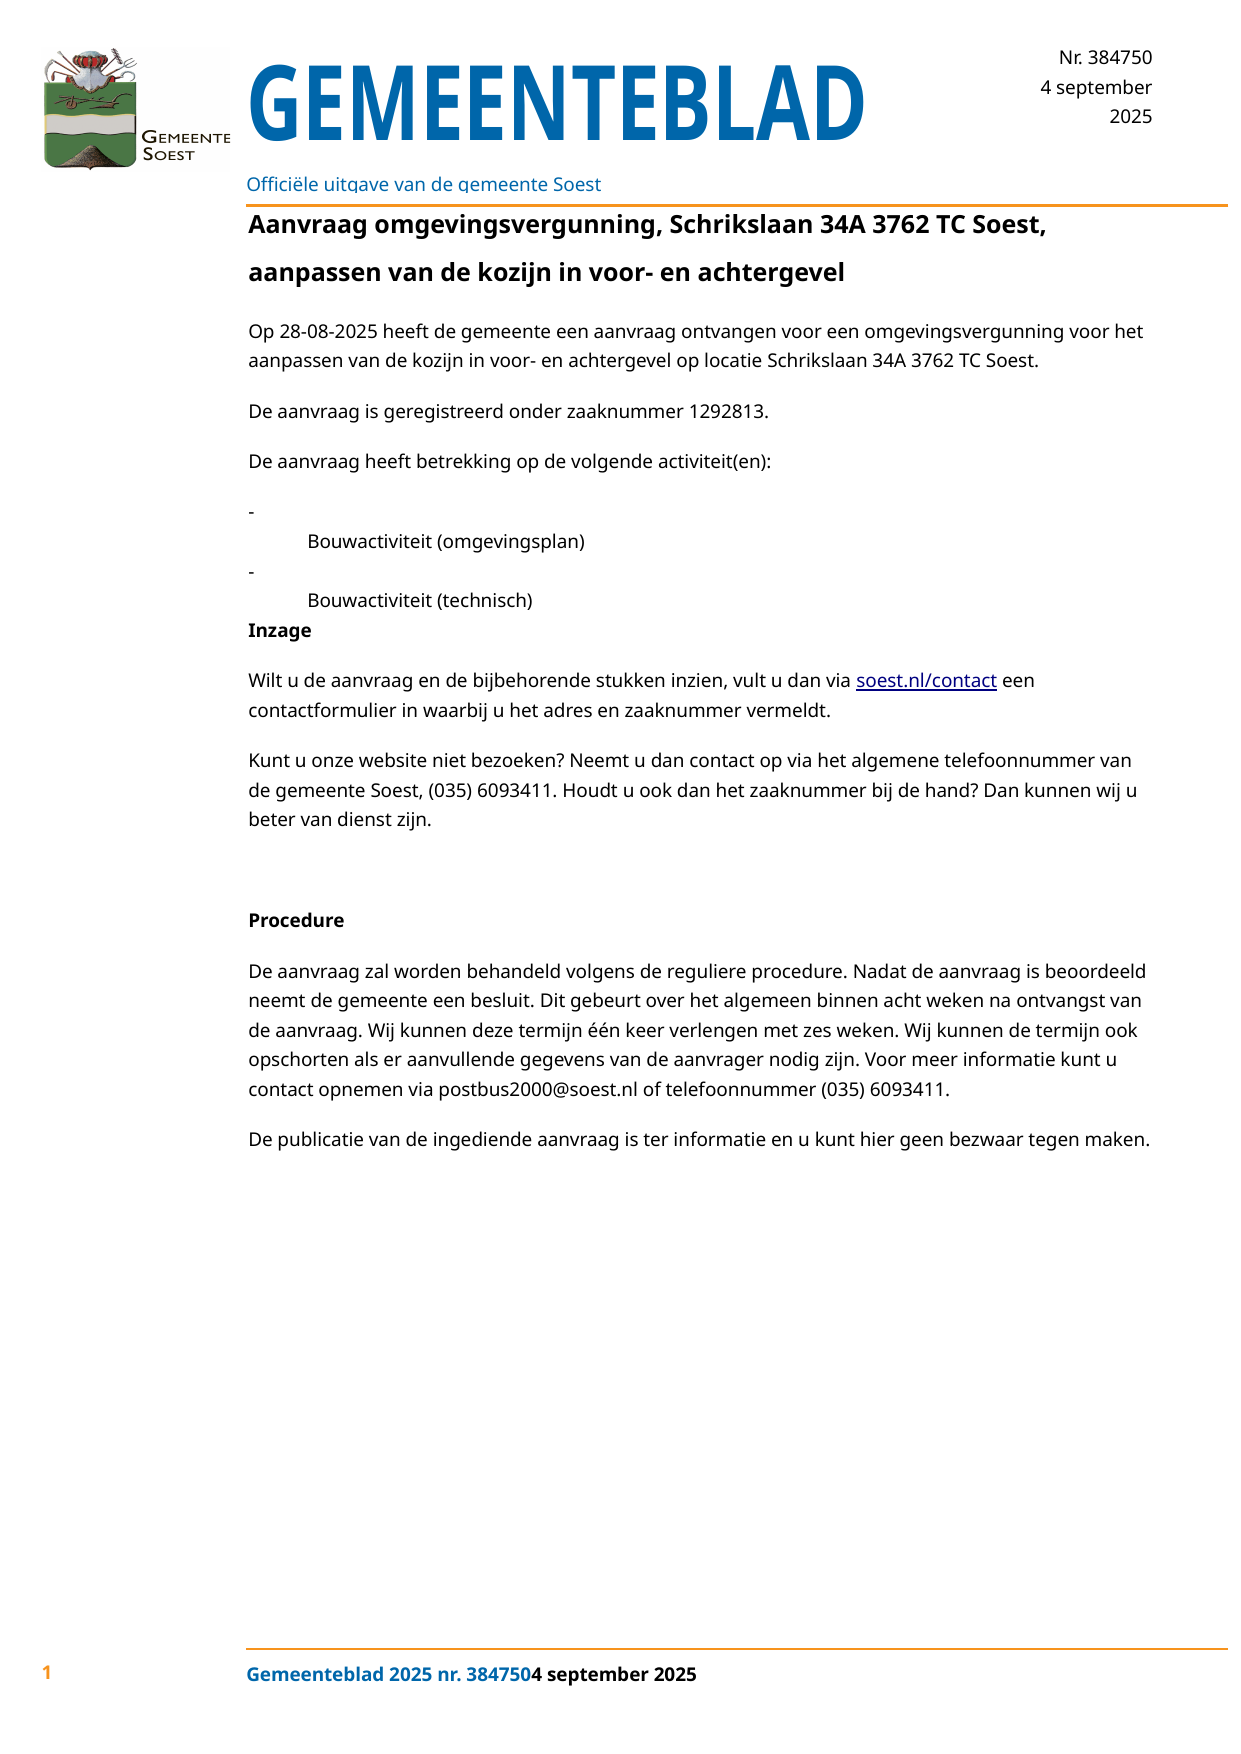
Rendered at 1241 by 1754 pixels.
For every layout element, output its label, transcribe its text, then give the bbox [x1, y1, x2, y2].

picture [41, 47, 231, 172]
text Wilt u de aanvraag en de bijbehorende stukken inzien, vult u dan via soest.nl/contact een contactformulier in waarbij u het adres en zaaknummer vermeldt. [248, 667, 1152, 723]
text Kunt u onze website niet bezoeken? Neemt u dan contact op via het algemene telefoonnummer van de gemeente Soest, (035) 6093411. Houdt u ook dan het zaaknummer bij de hand? Dan kunnen wij u beter van dienst zijn. [248, 747, 1152, 832]
list Bouwactiviteit (technisch) [248, 587, 1152, 613]
text De aanvraag heeft betrekking op de volgende activiteit(en): [248, 448, 1152, 474]
text De aanvraag is geregistreerd onder zaaknummer 1292813. [248, 398, 1152, 424]
text De publicatie van de ingediende aanvraag is ter informatie en u kunt hier geen bezwaar tegen maken. [248, 1127, 1152, 1152]
text Aanvraag omgevingsvergunning, Schrikslaan 34A 3762 TC Soest, aanpassen van de kozijn in voor- en achtergevel [248, 207, 1152, 288]
list Bouwactiviteit (omgevingsplan) [248, 528, 1152, 554]
text Op 28-08-2025 heeft de gemeente een aanvraag ontvangen voor een omgevingsvergunning voor het aanpassen van de kozijn in voor- en achtergevel op locatie Schrikslaan 34A 3762 TC Soest. [248, 318, 1152, 373]
text De aanvraag zal worden behandeld volgens de reguliere procedure. Nadat de aanvraag is beoordeeld neemt de gemeente een besluit. Dit gebeurt over het algemeen binnen acht weken na ontvangst van de aanvraag. Wij kunnen deze termijn één keer verlengen met zes weken. Wij kunnen de termijn ook opschorten als er aanvullende gegevens van de aanvrager nodig zijn. Voor meer informatie kunt u contact opnemen via postbus2000@soest.nl of telefoonnummer (035) 6093411. [248, 958, 1152, 1102]
text Procedure [248, 907, 1152, 933]
text Inzage [248, 617, 1152, 643]
